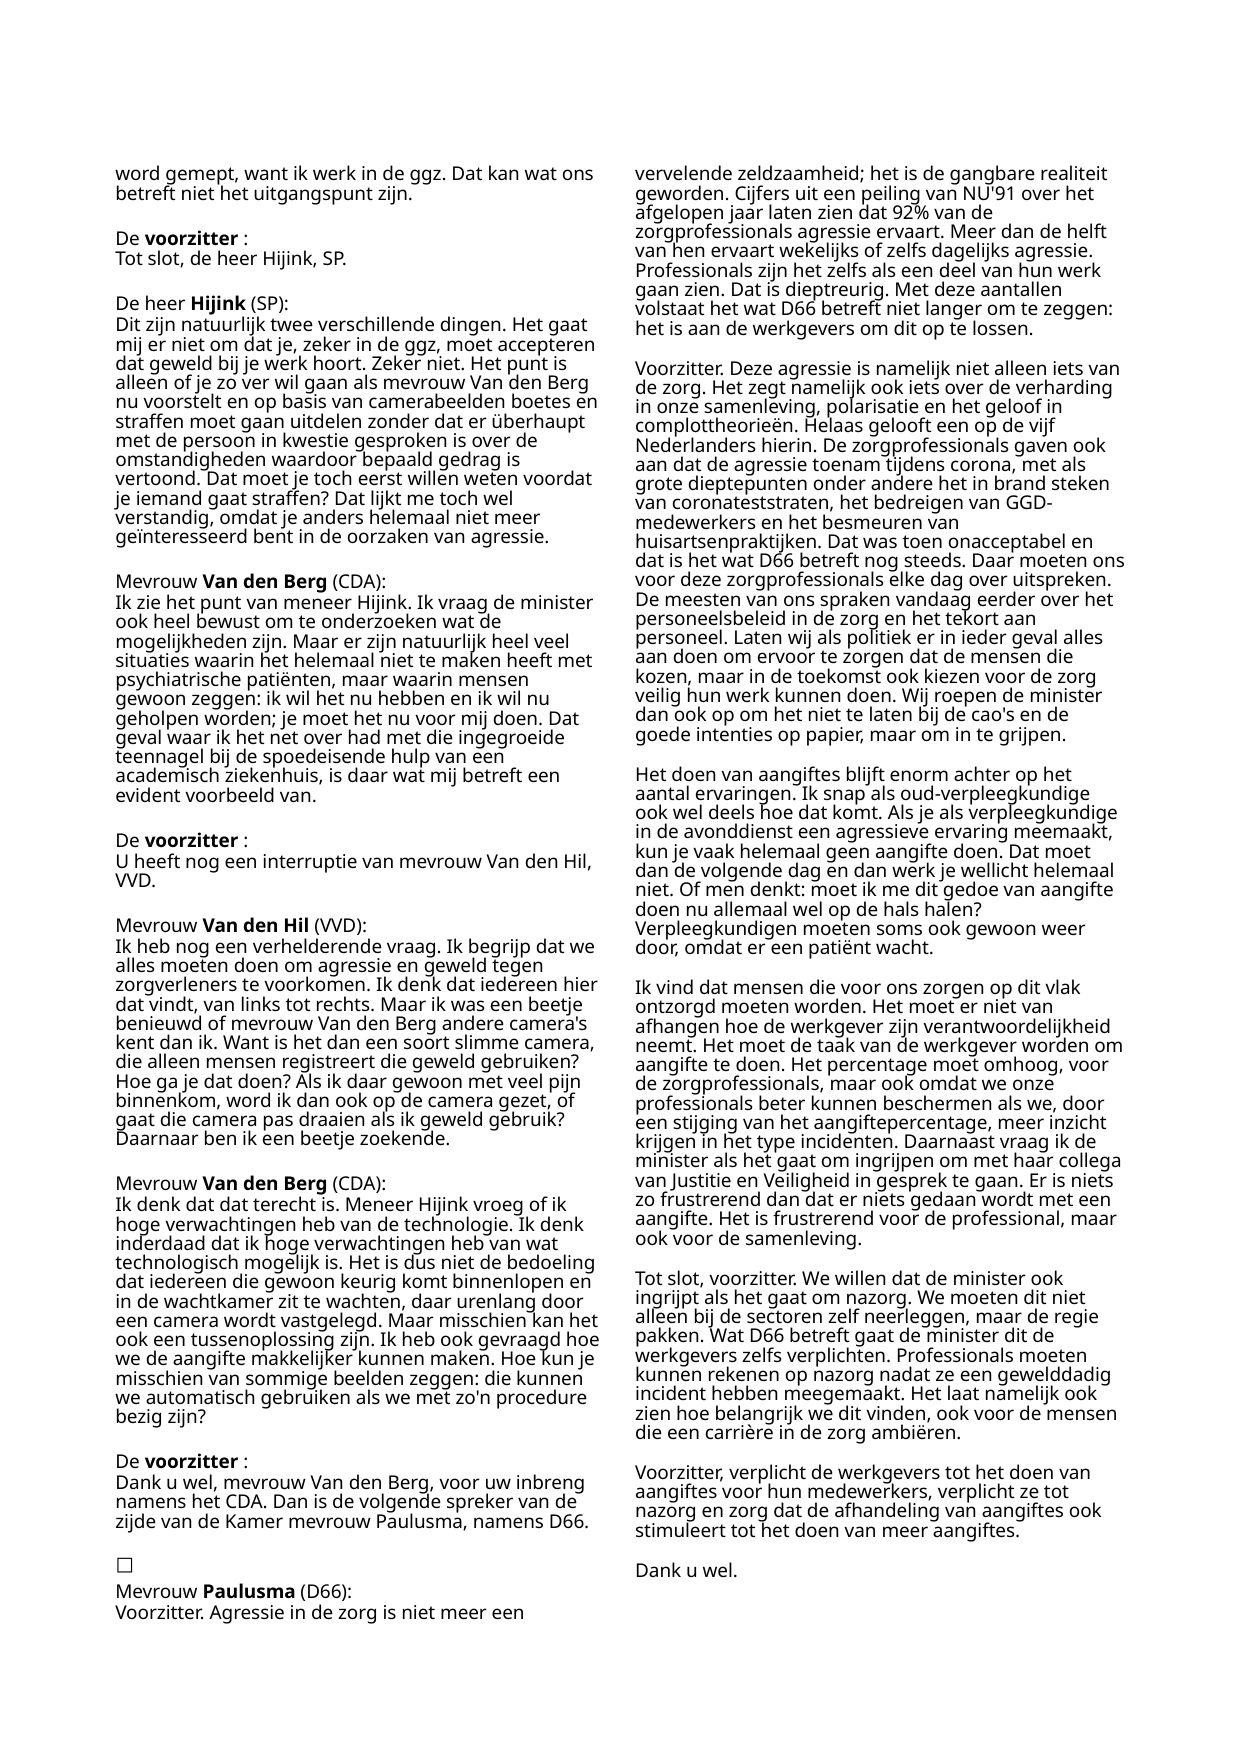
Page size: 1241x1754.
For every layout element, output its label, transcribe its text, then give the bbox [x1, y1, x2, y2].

text De heer Hijink (SP): [115, 291, 605, 316]
text Mevrouw Van den Berg (CDA): [115, 568, 605, 594]
text Mevrouw Van den Berg (CDA): [115, 1171, 605, 1196]
text vervelende zeldzaamheid; het is de gangbare realiteit geworden. Cijfers uit een peiling van NU'91 over het afgelopen jaar laten zien dat 92% van de zorgprofessionals agressie ervaart. Meer dan de helft van hen ervaart wekelijks of zelfs dagelijks agressie. Professionals zijn het zelfs als een deel van hun werk gaan zien. Dat is dieptreurig. Met deze aantallen volstaat het wat D66 betreft niet langer om te zeggen: het is aan de werkgevers om dit op te lossen. [635, 165, 1125, 339]
text De voorzitter : [115, 225, 605, 250]
text Voorzitter. Deze agressie is namelijk niet alleen iets van de zorg. Het zegt namelijk ook iets over de verharding in onze samenleving, polarisatie en het geloof in complottheorieën. Helaas gelooft een op de vijf Nederlanders hierin. De zorgprofessionals gaven ook aan dat de agressie toenam tijdens corona, met als grote dieptepunten onder andere het in brand steken van coronateststraten, het bedreigen van GGD-medewerkers en het besmeuren van huisartsenpraktijken. Dat was toen onacceptabel en dat is het wat D66 betreft nog steeds. Daar moeten ons voor deze zorgprofessionals elke dag over uitspreken. De meesten van ons spraken vandaag eerder over het personeelsbeleid in de zorg en het tekort aan personeel. Laten wij als politiek er in ieder geval alles aan doen om ervoor te zorgen dat de mensen die kozen, maar in de toekomst ook kiezen voor de zorg veilig hun werk kunnen doen. Wij roepen de minister dan ook op om het niet te laten bij de cao's en de goede intenties op papier, maar om in te grijpen. [635, 359, 1125, 745]
text ⬜ [115, 1553, 605, 1578]
text Het doen van aangiftes blijft enorm achter op het aantal ervaringen. Ik snap als oud-verpleegkundige ook wel deels hoe dat komt. Als je als verpleegkundige in de avonddienst een agressieve ervaring meemaakt, kun je vaak helemaal geen aangifte doen. Dat moet dan de volgende dag en dan werk je wellicht helemaal niet. Of men denkt: moet ik me dit gedoe van aangifte doen nu allemaal wel op de hals halen? Verpleegkundigen moeten soms ook gewoon weer door, omdat er een patiënt wacht. [635, 766, 1125, 958]
text Ik denk dat dat terecht is. Meneer Hijink vroeg of ik hoge verwachtingen heb van de technologie. Ik denk inderdaad dat ik hoge verwachtingen heb van wat technologisch mogelijk is. Het is dus niet de bedoeling dat iedereen die gewoon keurig komt binnenlopen en in de wachtkamer zit te wachten, daar urenlang door een camera wordt vastgelegd. Maar misschien kan het ook een tussenoplossing zijn. Ik heb ook gevraagd hoe we de aangifte makkelijker kunnen maken. Hoe kun je misschien van sommige beelden zeggen: die kunnen we automatisch gebruiken als we met zo'n procedure bezig zijn? [115, 1196, 605, 1427]
text Tot slot, voorzitter. We willen dat de minister ook ingrijpt als het gaat om nazorg. We moeten dit niet alleen bij de sectoren zelf neerleggen, maar de regie pakken. Wat D66 betreft gaat de minister dit de werkgevers zelfs verplichten. Professionals moeten kunnen rekenen op nazorg nadat ze een gewelddadig incident hebben meegemaakt. Het laat namelijk ook zien hoe belangrijk we dit vinden, ook voor de mensen die een carrière in de zorg ambiëren. [635, 1269, 1125, 1443]
text Tot slot, de heer Hijink, SP. [115, 250, 605, 270]
text Ik heb nog een verhelderende vraag. Ik begrijp dat we alles moeten doen om agressie en geweld tegen zorgverleners te voorkomen. Ik denk dat iedereen hier dat vindt, van links tot rechts. Maar ik was een beetje benieuwd of mevrouw Van den Berg andere camera's kent dan ik. Want is het dan een soort slimme camera, die alleen mensen registreert die geweld gebruiken? Hoe ga je dat doen? Als ik daar gewoon met veel pijn binnenkom, word ik dan ook op de camera gezet, of gaat die camera pas draaien als ik geweld gebruik? Daarnaar ben ik een beetje zoekende. [115, 938, 605, 1150]
text Dank u wel. [635, 1562, 1125, 1581]
text Dit zijn natuurlijk twee verschillende dingen. Het gaat mij er niet om dat je, zeker in de ggz, moet accepteren dat geweld bij je werk hoort. Zeker niet. Het punt is alleen of je zo ver wil gaan als mevrouw Van den Berg nu voorstelt en op basis van camerabeelden boetes en straffen moet gaan uitdelen zonder dat er überhaupt met de persoon in kwestie gesproken is over de omstandigheden waardoor bepaald gedrag is vertoond. Dat moet je toch eerst willen weten voordat je iemand gaat straffen? Dat lijkt me toch wel verstandig, omdat je anders helemaal niet meer geïnteresseerd bent in de oorzaken van agressie. [115, 316, 605, 547]
text Voorzitter. Agressie in de zorg is niet meer een [115, 1604, 605, 1623]
text Ik zie het punt van meneer Hijink. Ik vraag de minister ook heel bewust om te onderzoeken wat de mogelijkheden zijn. Maar er zijn natuurlijk heel veel situaties waarin het helemaal niet te maken heeft met psychiatrische patiënten, maar waarin mensen gewoon zeggen: ik wil het nu hebben en ik wil nu geholpen worden; je moet het nu voor mij doen. Dat geval waar ik het net over had met die ingegroeide teennagel bij de spoedeisende hulp van een academisch ziekenhuis, is daar wat mij betreft een evident voorbeeld van. [115, 594, 605, 806]
text U heeft nog een interruptie van mevrouw Van den Hil, VVD. [115, 853, 605, 891]
text word gemept, want ik werk in de ggz. Dat kan wat ons betreft niet het uitgangspunt zijn. [115, 165, 605, 204]
text Ik vind dat mensen die voor ons zorgen op dit vlak ontzorgd moeten worden. Het moet er niet van afhangen hoe de werkgever zijn verantwoordelijkheid neemt. Het moet de taak van de werkgever worden om aangifte te doen. Het percentage moet omhoog, voor de zorgprofessionals, maar ook omdat we onze professionals beter kunnen beschermen als we, door een stijging van het aangiftepercentage, meer inzicht krijgen in het type incidenten. Daarnaast vraag ik de minister als het gaat om ingrijpen om met haar collega van Justitie en Veiligheid in gesprek te gaan. Er is niets zo frustrerend dan dat er niets gedaan wordt met een aangifte. Het is frustrerend voor de professional, maar ook voor de samenleving. [635, 979, 1125, 1249]
text De voorzitter : [115, 1448, 605, 1474]
text Mevrouw Van den Hil (VVD): [115, 912, 605, 938]
text Voorzitter, verplicht de werkgevers tot het doen van aangiftes voor hun medewerkers, verplicht ze tot nazorg en zorg dat de afhandeling van aangiftes ook stimuleert tot het doen van meer aangiftes. [635, 1464, 1125, 1541]
text Mevrouw Paulusma (D66): [115, 1578, 605, 1604]
text Dank u wel, mevrouw Van den Berg, voor uw inbreng namens het CDA. Dan is de volgende spreker van de zijde van de Kamer mevrouw Paulusma, namens D66. [115, 1474, 605, 1532]
text De voorzitter : [115, 827, 605, 853]
